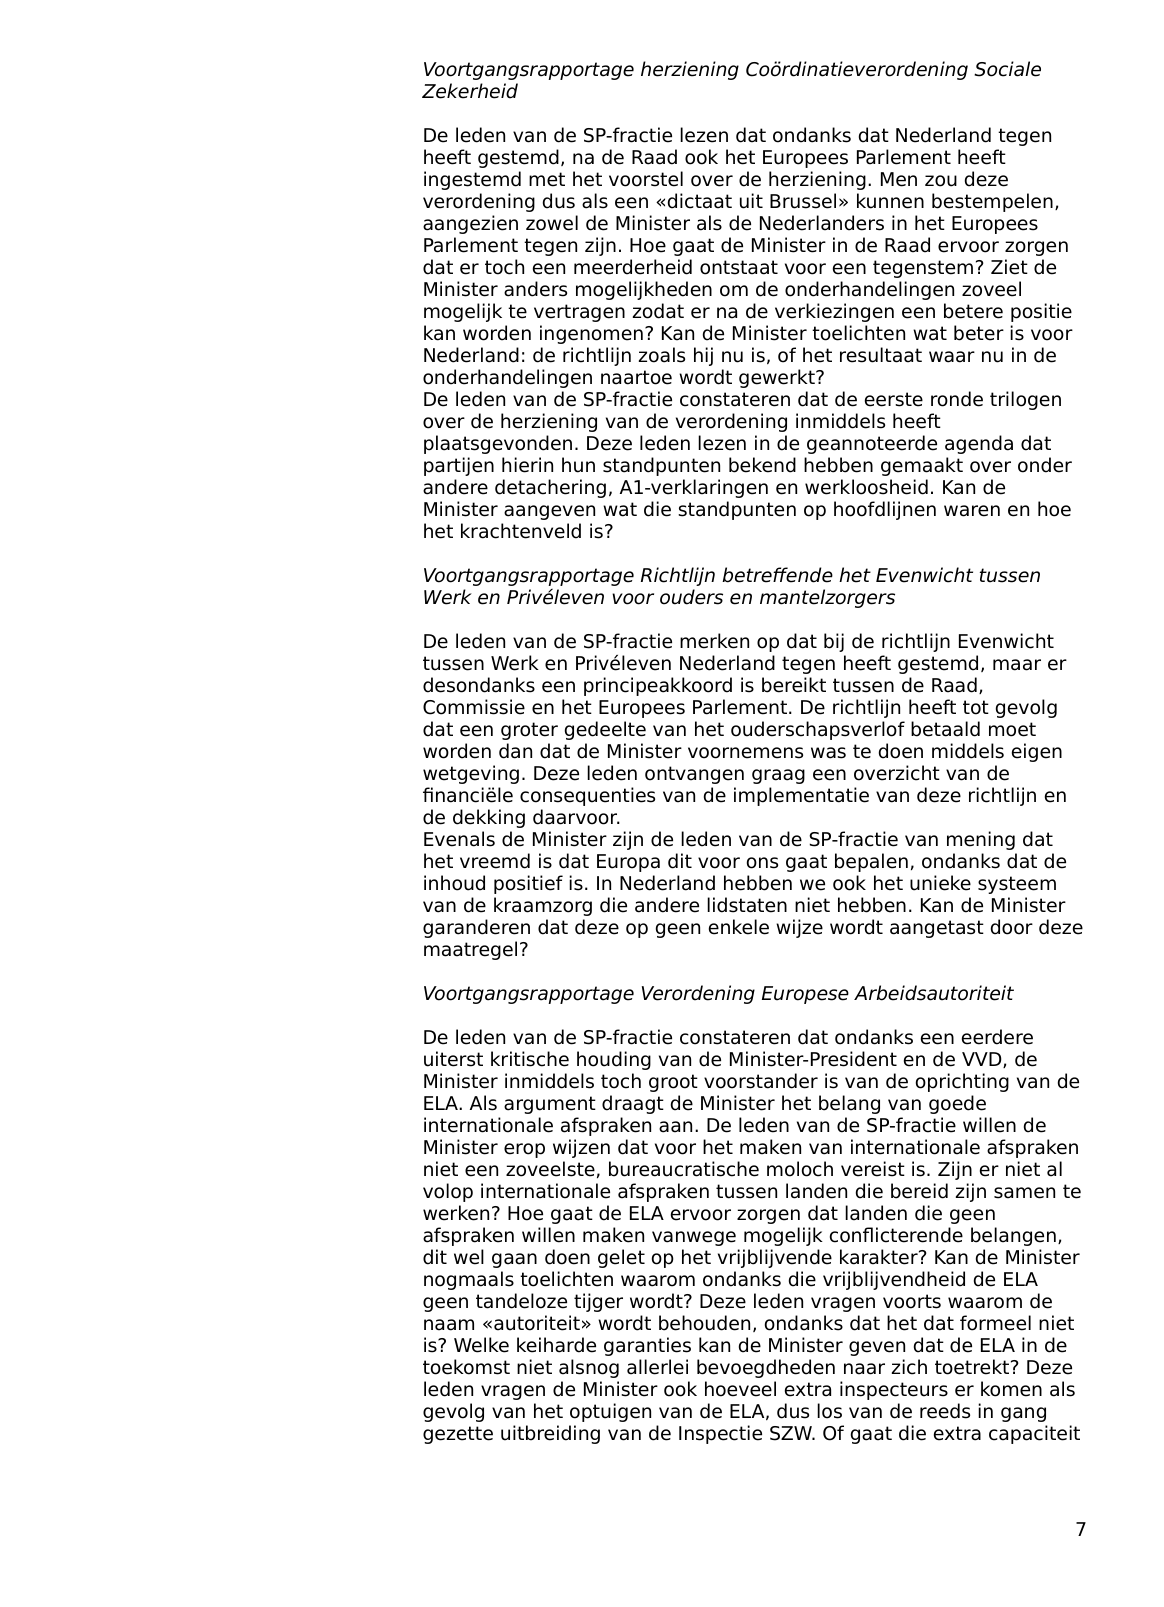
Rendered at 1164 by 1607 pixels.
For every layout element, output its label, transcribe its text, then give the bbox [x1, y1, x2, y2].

subtitle Voortgangsrapportage Verordening Europese Arbeidsautoriteit [422, 983, 1087, 1005]
text Evenals de Minister zijn de leden van de SP-fractie van mening dat het vreemd is dat Europa dit voor ons gaat bepalen, ondanks dat de inhoud positief is. In Nederland hebben we ook het unieke systeem van de kraamzorg die andere lidstaten niet hebben. Kan de Minister garanderen dat deze op geen enkele wijze wordt aangetast door deze maatregel? [422, 829, 1087, 961]
text De leden van de SP-fractie constateren dat ondanks een eerdere uiterst kritische houding van de Minister-President en de VVD, de Minister inmiddels toch groot voorstander is van de oprichting van de ELA. Als argument draagt de Minister het belang van goede internationale afspraken aan. De leden van de SP-fractie willen de Minister erop wijzen dat voor het maken van internationale afspraken niet een zoveelste, bureaucratische moloch vereist is. Zijn er niet al volop internationale afspraken tussen landen die bereid zijn samen te werken? Hoe gaat de ELA ervoor zorgen dat landen die geen afspraken willen maken vanwege mogelijk conflicterende belangen, dit wel gaan doen gelet op het vrijblijvende karakter? Kan de Minister nogmaals toelichten waarom ondanks die vrijblijvendheid de ELA geen tandeloze tijger wordt? Deze leden vragen voorts waarom de naam «autoriteit» wordt behouden, ondanks dat het dat formeel niet is? Welke keiharde garanties kan de Minister geven dat de ELA in de toekomst niet alsnog allerlei bevoegdheden naar zich toetrekt? Deze leden vragen de Minister ook hoeveel extra inspecteurs er komen als gevolg van het optuigen van de ELA, dus los van de reeds in gang gezette uitbreiding van de Inspectie SZW. Of gaat die extra capaciteit [422, 1027, 1087, 1445]
text De leden van de SP-fractie constateren dat de eerste ronde trilogen over de herziening van de verordening inmiddels heeft plaatsgevonden. Deze leden lezen in de geannoteerde agenda dat partijen hierin hun standpunten bekend hebben gemaakt over onder andere detachering, A1-verklaringen en werkloosheid. Kan de Minister aangeven wat die standpunten op hoofdlijnen waren en hoe het krachtenveld is? [422, 389, 1087, 543]
subtitle Voortgangsrapportage herziening Coördinatieverordening Sociale Zekerheid [422, 59, 1087, 103]
text De leden van de SP-fractie lezen dat ondanks dat Nederland tegen heeft gestemd, na de Raad ook het Europees Parlement heeft ingestemd met het voorstel over de herziening. Men zou deze verordening dus als een «dictaat uit Brussel» kunnen bestempelen, aangezien zowel de Minister als de Nederlanders in het Europees Parlement tegen zijn. Hoe gaat de Minister in de Raad ervoor zorgen dat er toch een meerderheid ontstaat voor een tegenstem? Ziet de Minister anders mogelijkheden om de onderhandelingen zoveel mogelijk te vertragen zodat er na de verkiezingen een betere positie kan worden ingenomen? Kan de Minister toelichten wat beter is voor Nederland: de richtlijn zoals hij nu is, of het resultaat waar nu in de onderhandelingen naartoe wordt gewerkt? [422, 125, 1087, 389]
text De leden van de SP-fractie merken op dat bij de richtlijn Evenwicht tussen Werk en Privéleven Nederland tegen heeft gestemd, maar er desondanks een principeakkoord is bereikt tussen de Raad, Commissie en het Europees Parlement. De richtlijn heeft tot gevolg dat een groter gedeelte van het ouderschapsverlof betaald moet worden dan dat de Minister voornemens was te doen middels eigen wetgeving. Deze leden ontvangen graag een overzicht van de financiële consequenties van de implementatie van deze richtlijn en de dekking daarvoor. [422, 631, 1087, 829]
subtitle Voortgangsrapportage Richtlijn betreffende het Evenwicht tussen Werk en Privéleven voor ouders en mantelzorgers [422, 565, 1087, 609]
